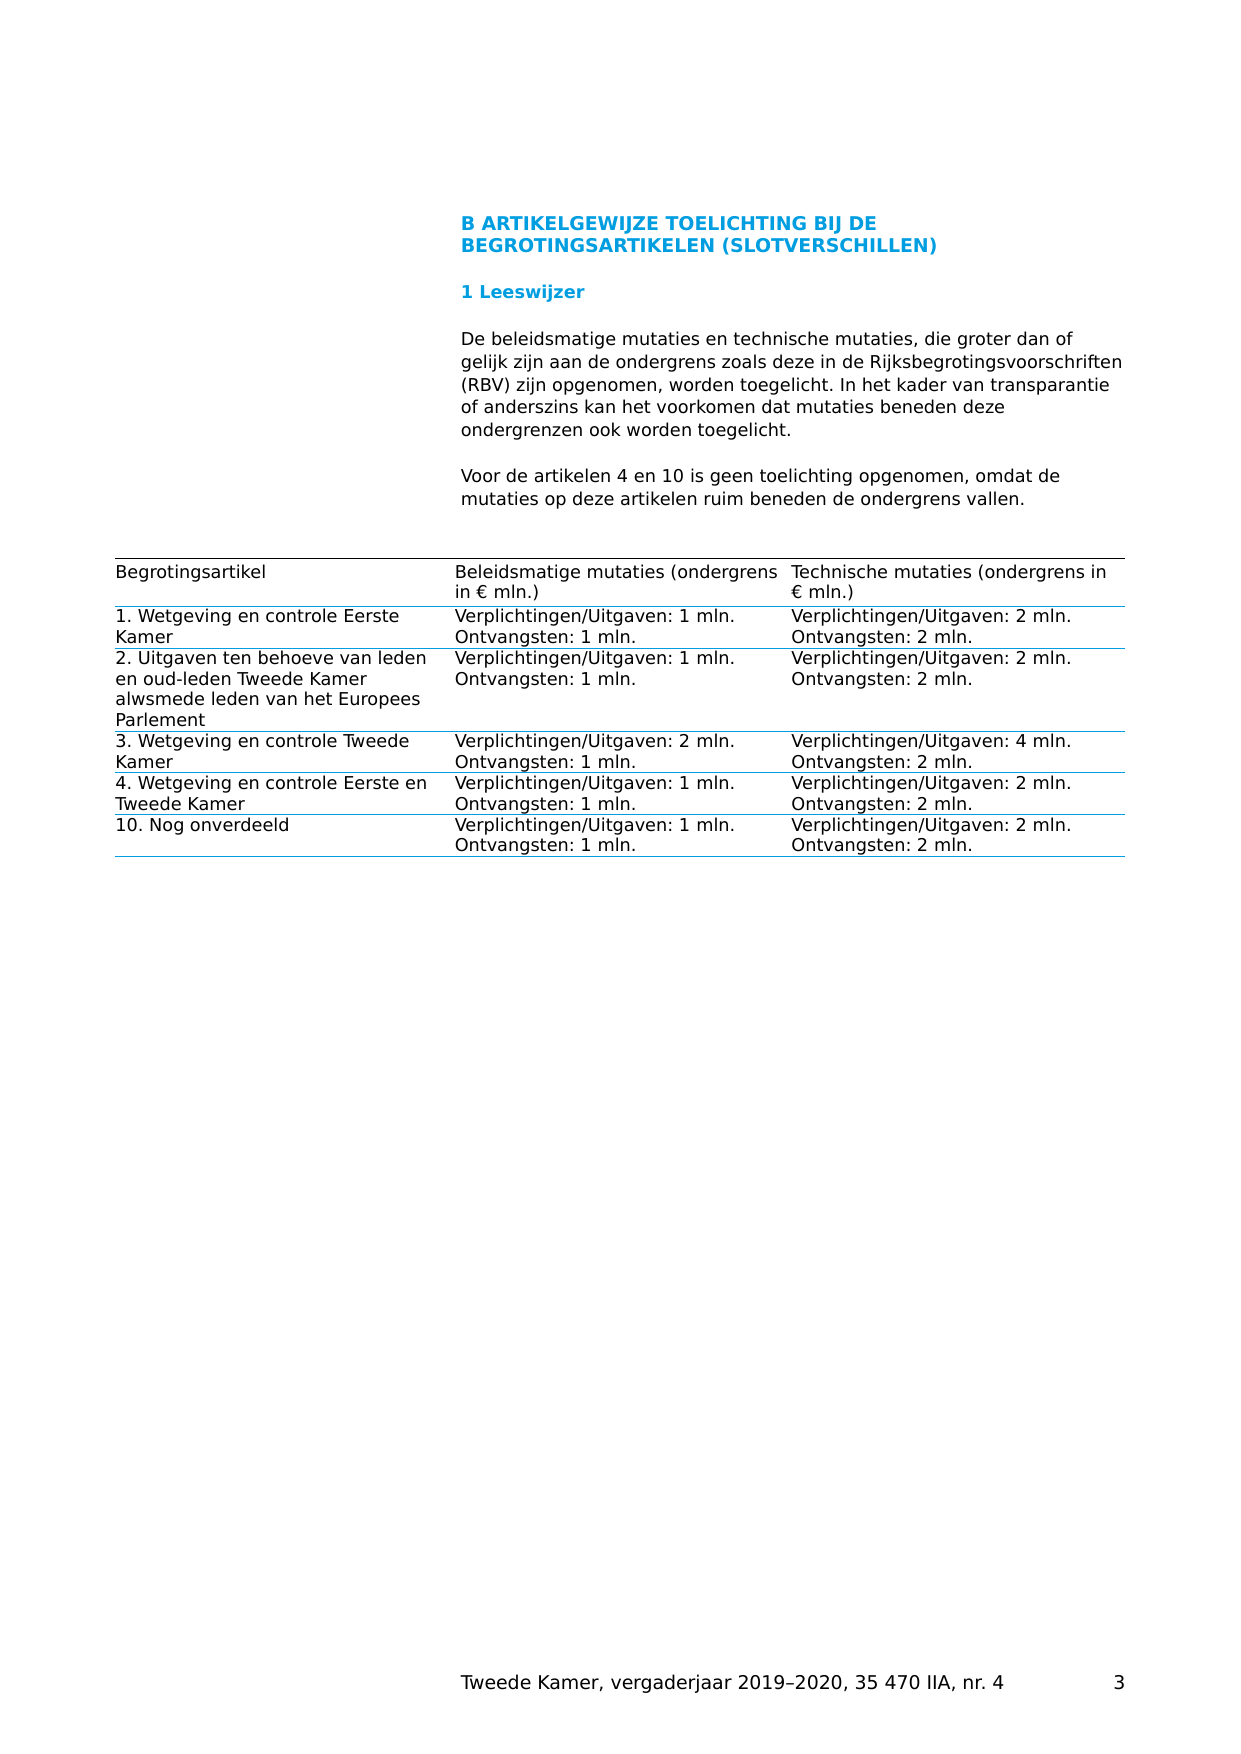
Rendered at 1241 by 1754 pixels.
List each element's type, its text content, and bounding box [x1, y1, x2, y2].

text Voor de artikelen 4 en 10 is geen toelichting opgenomen, omdat de mutaties op deze artikelen ruim beneden de ondergrens vallen. [461, 464, 1125, 510]
table_cell 10. Nog onverdeeld [115, 815, 452, 856]
text De beleidsmatige mutaties en technische mutaties, die groter dan of gelijk zijn aan de ondergrens zoals deze in de Rijksbegrotingsvoorschriften (RBV) zijn opgenomen, worden toegelicht. In het kader van transparantie of anderszins kan het voorkomen dat mutaties beneden deze ondergrenzen ook worden toegelicht. [461, 327, 1125, 441]
table_cell Verplichtingen/Uitgaven: 1 mln. Ontvangsten: 1 mln. [452, 649, 788, 731]
table_header Tabel 1 Ondergrenzen conform RBV 2020 [115, 533, 1125, 558]
table_cell 4. Wetgeving en controle Eerste en Tweede Kamer [115, 773, 452, 814]
table_cell Begrotingsartikel [115, 559, 452, 606]
title B Artikelgewijze toelichting bij de begrotingsartikelen (slotverschillen) [461, 213, 1125, 257]
table_cell 2. Uitgaven ten behoeve van leden en oud-leden Tweede Kamer alwsmede leden van het Europees Parlement [115, 649, 452, 731]
table_cell 1. Wetgeving en controle Eerste Kamer [115, 607, 452, 647]
title 1 Leeswijzer [461, 280, 1125, 303]
table_cell 3. Wetgeving en controle Tweede Kamer [115, 732, 452, 772]
table_cell Verplichtingen/Uitgaven: 2 mln. Ontvangsten: 2 mln. [788, 773, 1125, 814]
table_cell Verplichtingen/Uitgaven: 2 mln. Ontvangsten: 2 mln. [788, 649, 1125, 731]
table_cell Verplichtingen/Uitgaven: 1 mln. Ontvangsten: 1 mln. [452, 773, 788, 814]
table_cell Verplichtingen/Uitgaven: 2 mln. Ontvangsten: 1 mln. [452, 732, 788, 772]
table_cell Verplichtingen/Uitgaven: 4 mln. Ontvangsten: 2 mln. [788, 732, 1125, 772]
table_cell Verplichtingen/Uitgaven: 1 mln. Ontvangsten: 1 mln. [452, 607, 788, 647]
table_cell Verplichtingen/Uitgaven: 1 mln. Ontvangsten: 1 mln. [452, 815, 788, 856]
table_cell Verplichtingen/Uitgaven: 2 mln. Ontvangsten: 2 mln. [788, 607, 1125, 647]
table_cell Beleidsmatige mutaties (ondergrens in € mln.) [452, 559, 788, 606]
table_cell Verplichtingen/Uitgaven: 2 mln. Ontvangsten: 2 mln. [788, 815, 1125, 856]
table_cell Technische mutaties (ondergrens in € mln.) [788, 559, 1125, 606]
